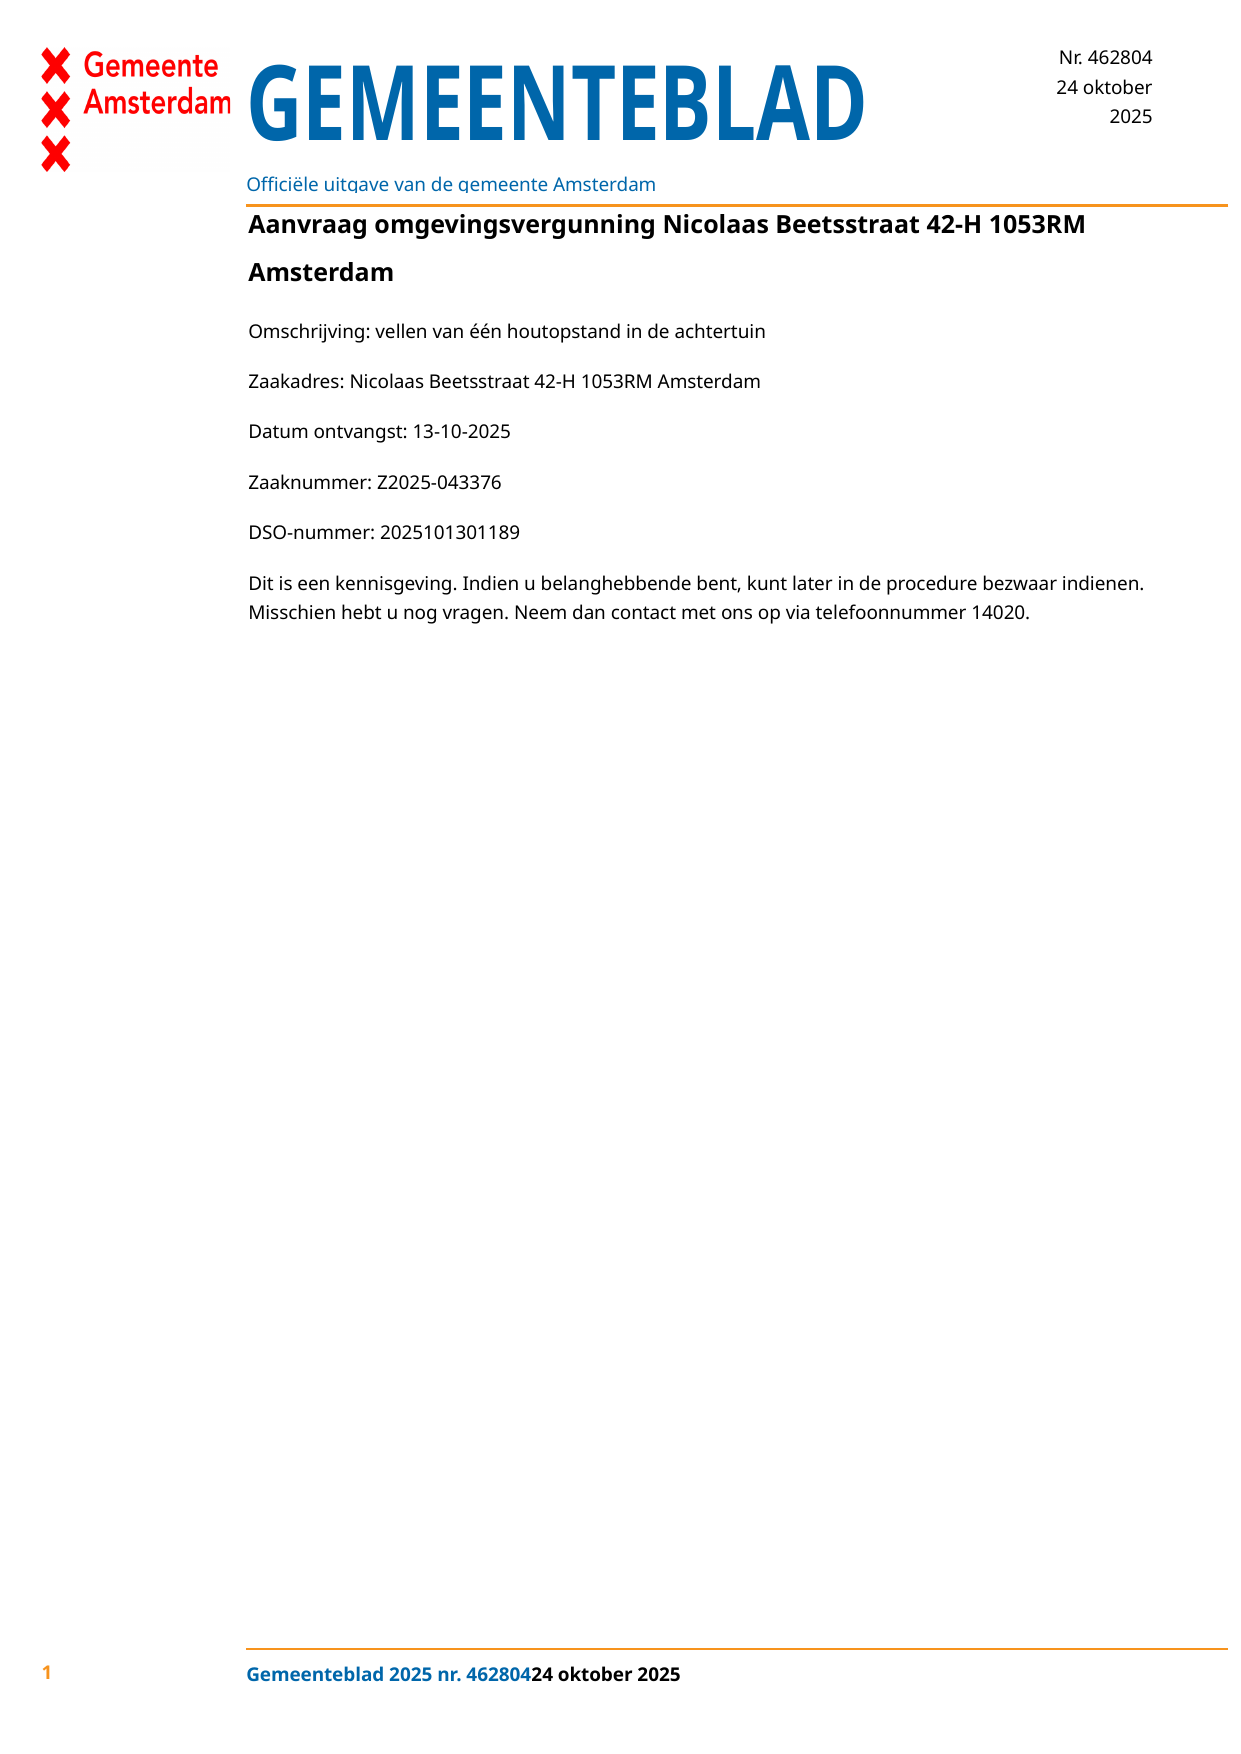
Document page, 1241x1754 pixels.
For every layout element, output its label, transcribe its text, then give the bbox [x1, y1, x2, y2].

text DSO-nummer: 2025101301189 [248, 519, 1152, 545]
text Omschrijving: vellen van één houtopstand in de achtertuin [248, 318, 1152, 344]
text Zaakadres: Nicolaas Beetsstraat 42-H 1053RM Amsterdam [248, 368, 1152, 394]
text Dit is een kennisgeving. Indien u belanghebbende bent, kunt later in de procedure bezwaar indienen. Misschien hebt u nog vragen. Neem dan contact met ons op via telefoonnummer 14020. [248, 570, 1152, 625]
text Aanvraag omgevingsvergunning Nicolaas Beetsstraat 42-H 1053RM Amsterdam [248, 207, 1152, 288]
picture [41, 47, 231, 172]
text Zaaknummer: Z2025-043376 [248, 469, 1152, 495]
text Datum ontvangst: 13-10-2025 [248, 419, 1152, 444]
